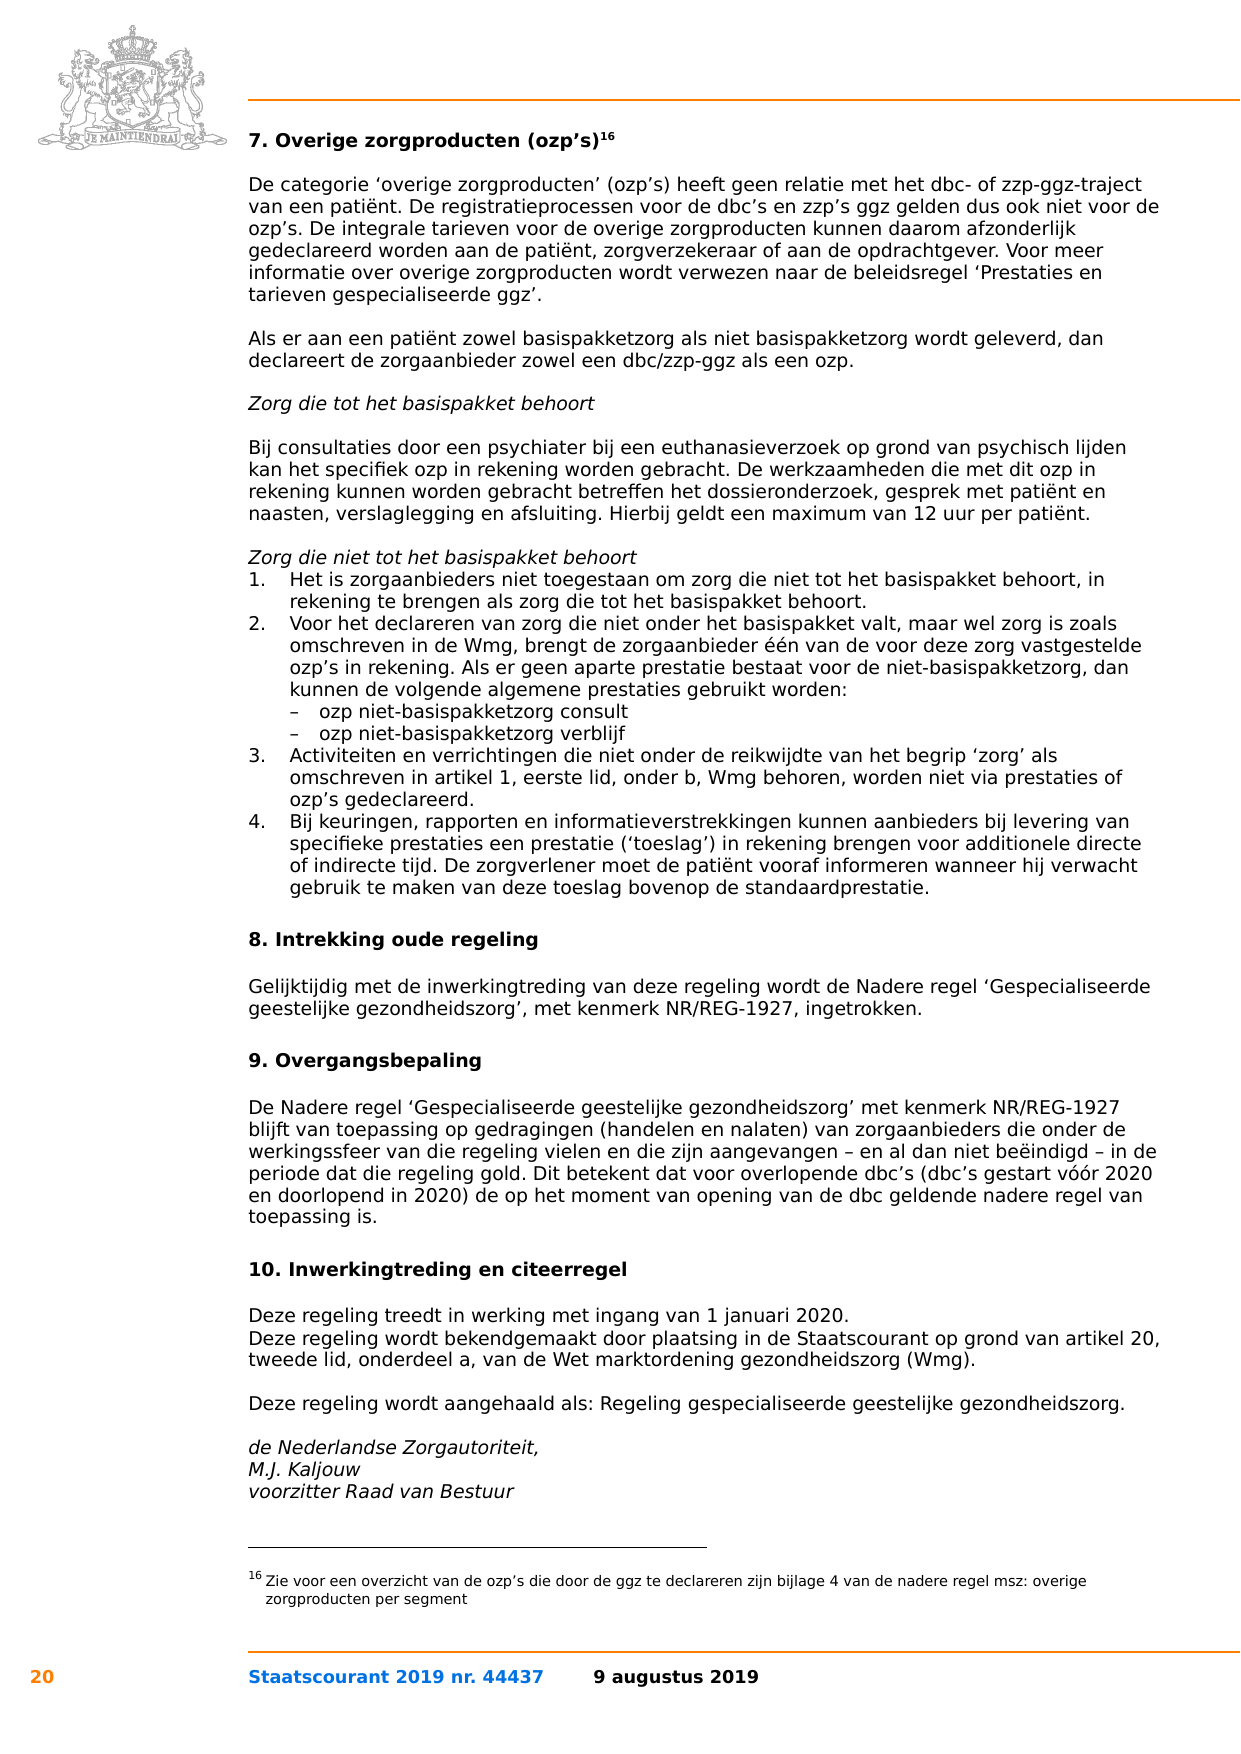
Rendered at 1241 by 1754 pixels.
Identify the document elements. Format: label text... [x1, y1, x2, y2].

subtitle Zorg die niet tot het basispakket behoort [248, 547, 1163, 569]
text 1. Het is zorgaanbieders niet toegestaan om zorg die niet tot het basispakket behoort, in rekening te brengen als zorg die tot het basispakket behoort. [248, 569, 1163, 613]
text Deze regeling wordt bekendgemaakt door plaatsing in de Staatscourant op grond van artikel 20, tweede lid, onderdeel a, van de Wet marktordening gezondheidszorg (Wmg). [248, 1327, 1163, 1371]
text Bij consultaties door een psychiater bij een euthanasieverzoek op grond van psychisch lijden kan het specifiek ozp in rekening worden gebracht. De werkzaamheden die met dit ozp in rekening kunnen worden gebracht betreffen het dossieronderzoek, gesprek met patiënt en naasten, verslaglegging en afsluiting. Hierbij geldt een maximum van 12 uur per patiënt. [248, 437, 1163, 525]
text 3. Activiteiten en verrichtingen die niet onder de reikwijdte van het begrip ‘zorg’ als omschreven in artikel 1, eerste lid, onder b, Wmg behoren, worden niet via prestaties of ozp’s gedeclareerd. [248, 745, 1163, 811]
text – ozp niet-basispakketzorg verblijf [289, 723, 1163, 745]
text de Nederlandse Zorgautoriteit, M.J. Kaljouw voorzitter Raad van Bestuur [248, 1437, 1163, 1503]
text 2. Voor het declareren van zorg die niet onder het basispakket valt, maar wel zorg is zoals omschreven in de Wmg, brengt de zorgaanbieder één van de voor deze zorg vastgestelde ozp’s in rekening. Als er geen aparte prestatie bestaat voor de niet-basispakketzorg, dan kunnen de volgende algemene prestaties gebruikt worden: [248, 613, 1163, 701]
subtitle 7. Overige zorgproducten (ozp’s) [248, 130, 1163, 152]
text – ozp niet-basispakketzorg consult [289, 701, 1163, 723]
picture [38, 25, 227, 150]
subtitle 10. Inwerkingtreding en citeerregel [248, 1258, 1163, 1280]
text Deze regeling treedt in werking met ingang van 1 januari 2020. [248, 1305, 1163, 1327]
text De Nadere regel ‘Gespecialiseerde geestelijke gezondheidszorg’ met kenmerk NR/REG-1927 blijft van toepassing op gedragingen (handelen en nalaten) van zorgaanbieders die onder de werkingssfeer van die regeling vielen en die zijn aangevangen – en al dan niet beëindigd – in de periode dat die regeling gold. Dit betekent dat voor overlopende dbc’s (dbc’s gestart vóór 2020 en doorlopend in 2020) de op het moment van opening van de dbc geldende nadere regel van toepassing is. [248, 1097, 1163, 1228]
subtitle Zorg die tot het basispakket behoort [248, 393, 1163, 415]
text De categorie ‘overige zorgproducten’ (ozp’s) heeft geen relatie met het dbc- of zzp-ggz-traject van een patiënt. De registratieprocessen voor de dbc’s en zzp’s ggz gelden dus ook niet voor de ozp’s. De integrale tarieven voor de overige zorgproducten kunnen daarom afzonderlijk gedeclareerd worden aan de patiënt, zorgverzekeraar of aan de opdrachtgever. Voor meer informatie over overige zorgproducten wordt verwezen naar de beleidsregel ‘Prestaties en tarieven gespecialiseerde ggz’. [248, 174, 1163, 306]
text Gelijktijdig met de inwerkingtreding van deze regeling wordt de Nadere regel ‘Gespecialiseerde geestelijke gezondheidszorg’, met kenmerk NR/REG-1927, ingetrokken. [248, 976, 1163, 1019]
text Als er aan een patiënt zowel basispakketzorg als niet basispakketzorg wordt geleverd, dan declareert de zorgaanbieder zowel een dbc/zzp-ggz als een ozp. [248, 327, 1163, 371]
subtitle 9. Overgangsbepaling [248, 1049, 1163, 1072]
text Zie voor een overzicht van de ozp’s die door de ggz te declareren zijn bijlage 4 van de nadere regel msz: overige zorgproducten per segment [248, 1569, 1163, 1608]
subtitle 8. Intrekking oude regeling [248, 929, 1163, 951]
text 4. Bij keuringen, rapporten en informatieverstrekkingen kunnen aanbieders bij levering van specifieke prestaties een prestatie (‘toeslag’) in rekening brengen voor additionele directe of indirecte tijd. De zorgverlener moet de patiënt vooraf informeren wanneer hij verwacht gebruik te maken van deze toeslag bovenop de standaardprestatie. [248, 811, 1163, 899]
text Deze regeling wordt aangehaald als: Regeling gespecialiseerde geestelijke gezondheidszorg. [248, 1393, 1163, 1415]
